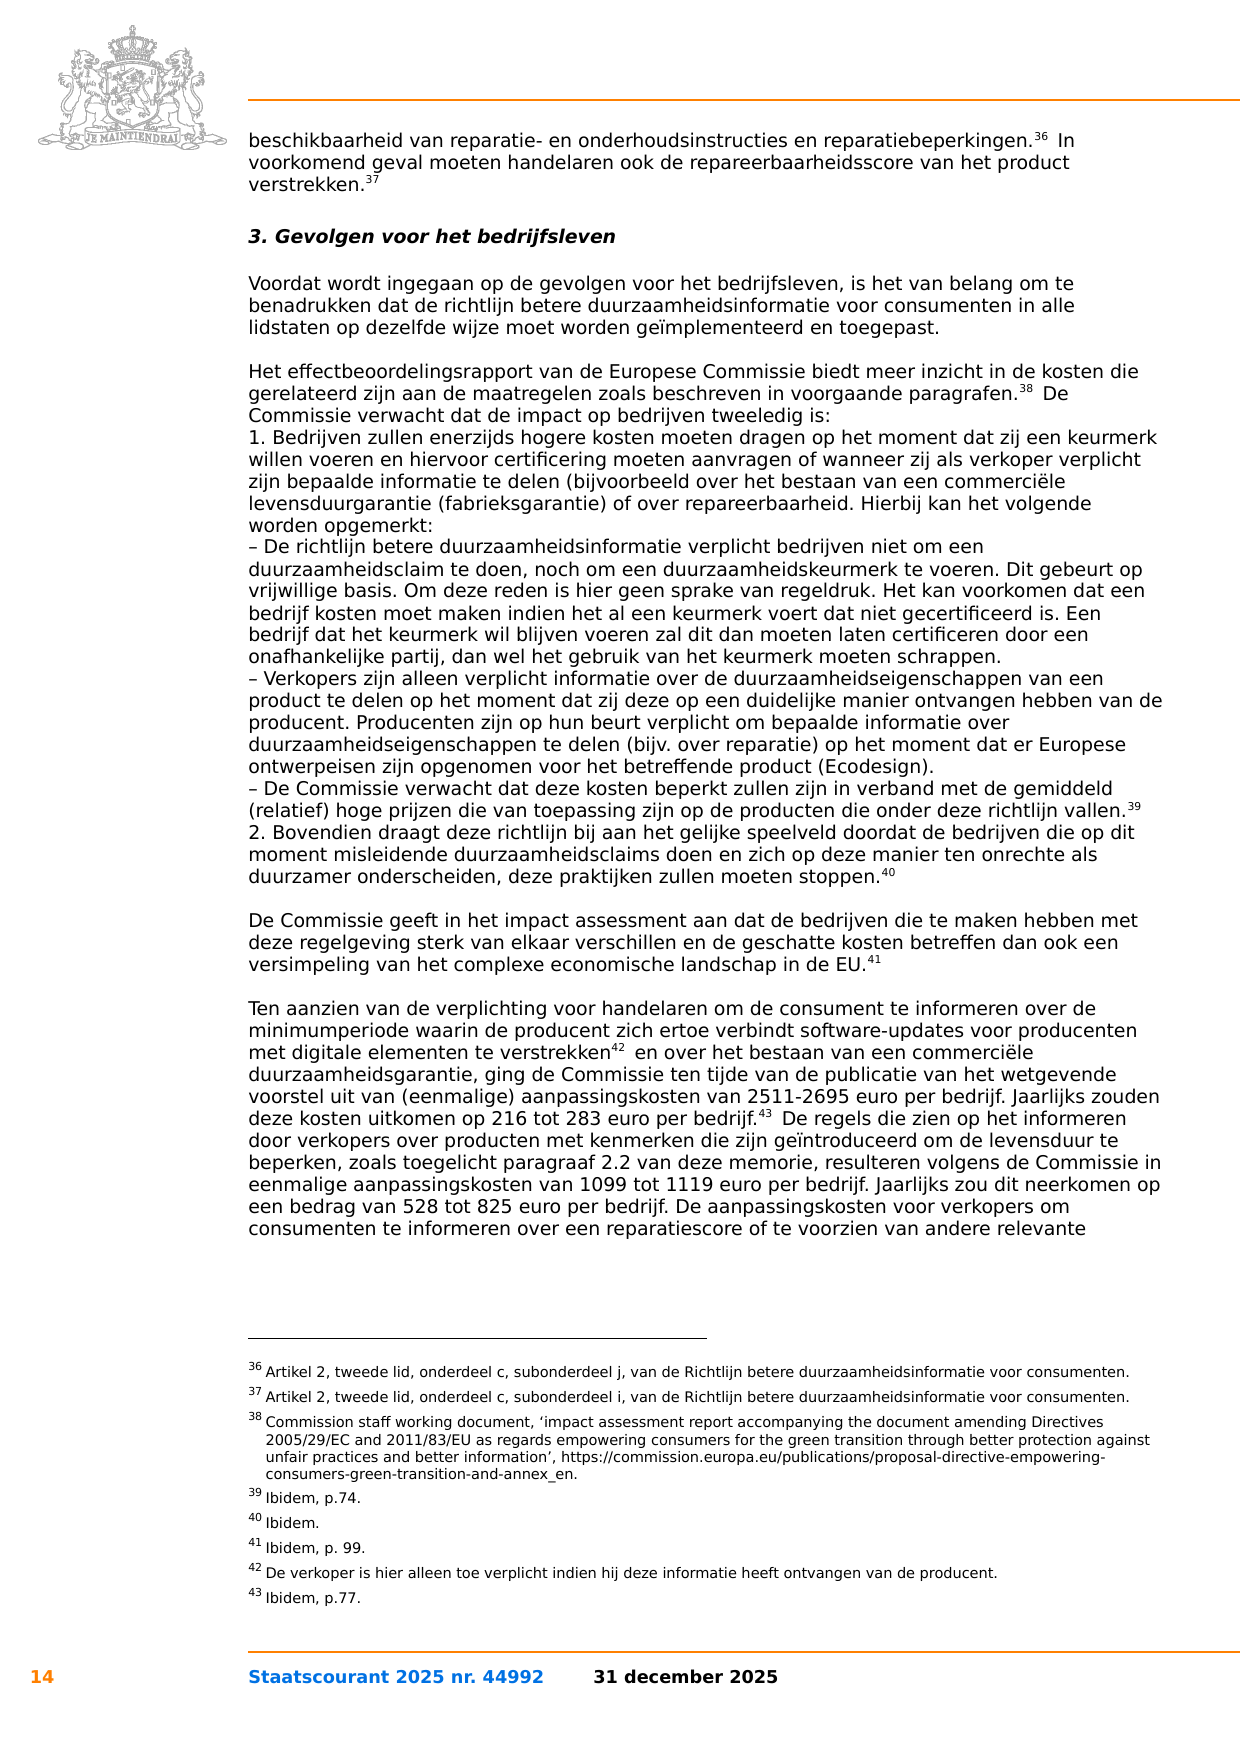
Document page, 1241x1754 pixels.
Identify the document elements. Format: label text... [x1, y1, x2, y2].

text Voordat wordt ingegaan op de gevolgen voor het bedrijfsleven, is het van belang om te benadrukken dat de richtlijn betere duurzaamheidsinformatie voor consumenten in alle lidstaten op dezelfde wijze moet worden geïmplementeerd en toegepast. [248, 273, 1163, 339]
text 2. Bovendien draagt deze richtlijn bij aan het gelijke speelveld doordat de bedrijven die op dit moment misleidende duurzaamheidsclaims doen en zich op deze manier ten onrechte als duurzamer onderscheiden, deze praktijken zullen moeten stoppen. [248, 822, 1163, 888]
text Ten aanzien van de verplichting voor handelaren om de consument te informeren over de minimumperiode waarin de producent zich ertoe verbindt software-updates voor producenten met digitale elementen te verstrekken en over het bestaan van een commerciële duurzaamheidsgarantie, ging de Commissie ten tijde van de publicatie van het wetgevende voorstel uit van (eenmalige) aanpassingskosten van 2511-2695 euro per bedrijf. Jaarlijks zouden deze kosten uitkomen op 216 tot 283 euro per bedrijf. De regels die zien op het informeren door verkopers over producten met kenmerken die zijn geïntroduceerd om de levensduur te beperken, zoals toegelicht paragraaf 2.2 van deze memorie, resulteren volgens de Commissie in eenmalige aanpassingskosten van 1099 tot 1119 euro per bedrijf. Jaarlijks zou dit neerkomen op een bedrag van 528 tot 825 euro per bedrijf. De aanpassingskosten voor verkopers om consumenten te informeren over een reparatiescore of te voorzien van andere relevante [248, 998, 1163, 1283]
subtitle 3. Gevolgen voor het bedrijfsleven [248, 226, 1163, 248]
text beschikbaarheid van reparatie- en onderhoudsinstructies en reparatiebeperkingen. In voorkomend geval moeten handelaren ook de repareerbaarheidsscore van het product verstrekken. [248, 130, 1163, 196]
text Artikel 2, tweede lid, onderdeel c, subonderdeel i, van de Richtlijn betere duurzaamheidsinformatie voor consumenten. [248, 1385, 1163, 1407]
text Ibidem, p. 99. [248, 1536, 1163, 1558]
text – De Commissie verwacht dat deze kosten beperkt zullen zijn in verband met de gemiddeld (relatief) hoge prijzen die van toepassing zijn op de producten die onder deze richtlijn vallen. [248, 778, 1163, 822]
text – De richtlijn betere duurzaamheidsinformatie verplicht bedrijven niet om een duurzaamheidsclaim te doen, noch om een duurzaamheidskeurmerk te voeren. Dit gebeurt op vrijwillige basis. Om deze reden is hier geen sprake van regeldruk. Het kan voorkomen dat een bedrijf kosten moet maken indien het al een keurmerk voert dat niet gecertificeerd is. Een bedrijf dat het keurmerk wil blijven voeren zal dit dan moeten laten certificeren door een onafhankelijke partij, dan wel het gebruik van het keurmerk moeten schrappen. [248, 536, 1163, 668]
text De Commissie geeft in het impact assessment aan dat de bedrijven die te maken hebben met deze regelgeving sterk van elkaar verschillen en de geschatte kosten betreffen dan ook een versimpeling van het complexe economische landschap in de EU. [248, 910, 1163, 976]
text 1. Bedrijven zullen enerzijds hogere kosten moeten dragen op het moment dat zij een keurmerk willen voeren en hiervoor certificering moeten aanvragen of wanneer zij als verkoper verplicht zijn bepaalde informatie te delen (bijvoorbeeld over het bestaan van een commerciële levensduurgarantie (fabrieksgarantie) of over repareerbaarheid. Hierbij kan het volgende worden opgemerkt: [248, 427, 1163, 536]
text De verkoper is hier alleen toe verplicht indien hij deze informatie heeft ontvangen van de producent. [248, 1561, 1163, 1583]
text Ibidem, p.74. [248, 1486, 1163, 1508]
text Artikel 2, tweede lid, onderdeel c, subonderdeel j, van de Richtlijn betere duurzaamheidsinformatie voor consumenten. [248, 1360, 1163, 1382]
text Ibidem, p.77. [248, 1586, 1163, 1608]
picture [38, 25, 227, 150]
text Het effectbeoordelingsrapport van de Europese Commissie biedt meer inzicht in de kosten die gerelateerd zijn aan de maatregelen zoals beschreven in voorgaande paragrafen. De Commissie verwacht dat de impact op bedrijven tweeledig is: [248, 361, 1163, 427]
text Commission staff working document, ‘impact assessment report accompanying the document amending Directives 2005/29/EC and 2011/83/EU as regards empowering consumers for the green transition through better protection against unfair practices and better information’, https://commission.europa.eu/publications/proposal-directive-empowering-consumers-green-transition-and-annex_en. [248, 1410, 1163, 1483]
text – Verkopers zijn alleen verplicht informatie over de duurzaamheidseigenschappen van een product te delen op het moment dat zij deze op een duidelijke manier ontvangen hebben van de producent. Producenten zijn op hun beurt verplicht om bepaalde informatie over duurzaamheidseigenschappen te delen (bijv. over reparatie) op het moment dat er Europese ontwerpeisen zijn opgenomen voor het betreffende product (Ecodesign). [248, 668, 1163, 778]
text Ibidem. [248, 1511, 1163, 1533]
